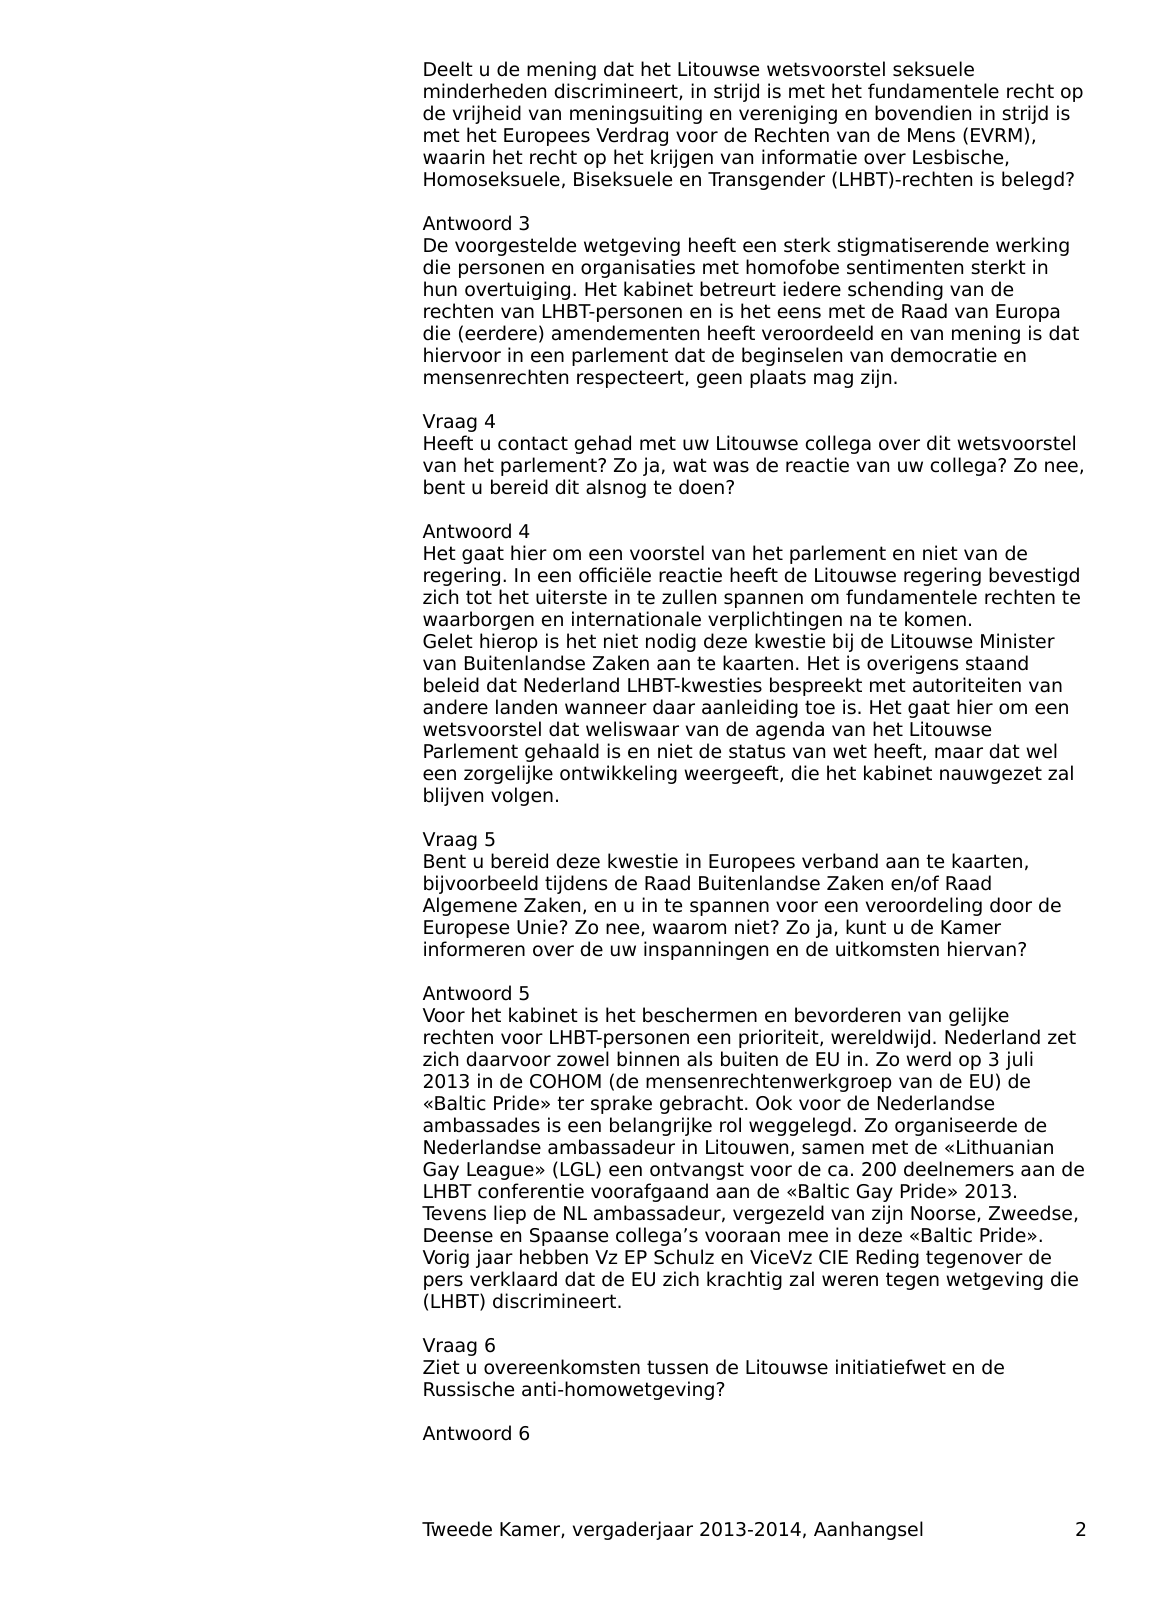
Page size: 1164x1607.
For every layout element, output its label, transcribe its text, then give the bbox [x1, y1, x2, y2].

text Vraag 4 [422, 411, 1087, 433]
text Het gaat hier om een voorstel van het parlement en niet van de regering. In een officiële reactie heeft de Litouwse regering bevestigd zich tot het uiterste in te zullen spannen om fundamentele rechten te waarborgen en internationale verplichtingen na te komen. [422, 543, 1087, 631]
text De voorgestelde wetgeving heeft een sterk stigmatiserende werking die personen en organisaties met homofobe sentimenten sterkt in hun overtuiging. Het kabinet betreurt iedere schending van de rechten van LHBT-personen en is het eens met de Raad van Europa die (eerdere) amendementen heeft veroordeeld en van mening is dat hiervoor in een parlement dat de beginselen van democratie en mensenrechten respecteert, geen plaats mag zijn. [422, 235, 1087, 389]
text Ziet u overeenkomsten tussen de Litouwse initiatiefwet en de Russische anti-homowetgeving? [422, 1357, 1087, 1401]
text Antwoord 5 [422, 983, 1087, 1005]
text Vraag 5 [422, 829, 1087, 851]
text Vraag 6 [422, 1335, 1087, 1357]
text Voor het kabinet is het beschermen en bevorderen van gelijke rechten voor LHBT-personen een prioriteit, wereldwijd. Nederland zet zich daarvoor zowel binnen als buiten de EU in. Zo werd op 3 juli 2013 in de COHOM (de mensenrechtenwerkgroep van de EU) de «Baltic Pride» ter sprake gebracht. Ook voor de Nederlandse ambassades is een belangrijke rol weggelegd. Zo organiseerde de Nederlandse ambassadeur in Litouwen, samen met de «Lithuanian Gay League» (LGL) een ontvangst voor de ca. 200 deelnemers aan de LHBT conferentie voorafgaand aan de «Baltic Gay Pride» 2013. Tevens liep de NL ambassadeur, vergezeld van zijn Noorse, Zweedse, Deense en Spaanse collega’s vooraan mee in deze «Baltic Pride». [422, 1005, 1087, 1247]
text Heeft u contact gehad met uw Litouwse collega over dit wetsvoorstel van het parlement? Zo ja, wat was de reactie van uw collega? Zo nee, bent u bereid dit alsnog te doen? [422, 433, 1087, 499]
text Deelt u de mening dat het Litouwse wetsvoorstel seksuele minderheden discrimineert, in strijd is met het fundamentele recht op de vrijheid van meningsuiting en vereniging en bovendien in strijd is met het Europees Verdrag voor de Rechten van de Mens (EVRM), waarin het recht op het krijgen van informatie over Lesbische, Homoseksuele, Biseksuele en Transgender (LHBT)-rechten is belegd? [422, 59, 1087, 191]
text Antwoord 3 [422, 213, 1087, 235]
text Gelet hierop is het niet nodig deze kwestie bij de Litouwse Minister van Buitenlandse Zaken aan te kaarten. Het is overigens staand beleid dat Nederland LHBT-kwesties bespreekt met autoriteiten van andere landen wanneer daar aanleiding toe is. Het gaat hier om een wetsvoorstel dat weliswaar van de agenda van het Litouwse Parlement gehaald is en niet de status van wet heeft, maar dat wel een zorgelijke ontwikkeling weergeeft, die het kabinet nauwgezet zal blijven volgen. [422, 631, 1087, 807]
text Vorig jaar hebben Vz EP Schulz en ViceVz CIE Reding tegenover de pers verklaard dat de EU zich krachtig zal weren tegen wetgeving die (LHBT) discrimineert. [422, 1247, 1087, 1313]
text Bent u bereid deze kwestie in Europees verband aan te kaarten, bijvoorbeeld tijdens de Raad Buitenlandse Zaken en/of Raad Algemene Zaken, en u in te spannen voor een veroordeling door de Europese Unie? Zo nee, waarom niet? Zo ja, kunt u de Kamer informeren over de uw inspanningen en de uitkomsten hiervan? [422, 851, 1087, 961]
text Antwoord 6 [422, 1423, 1087, 1445]
text Antwoord 4 [422, 521, 1087, 543]
